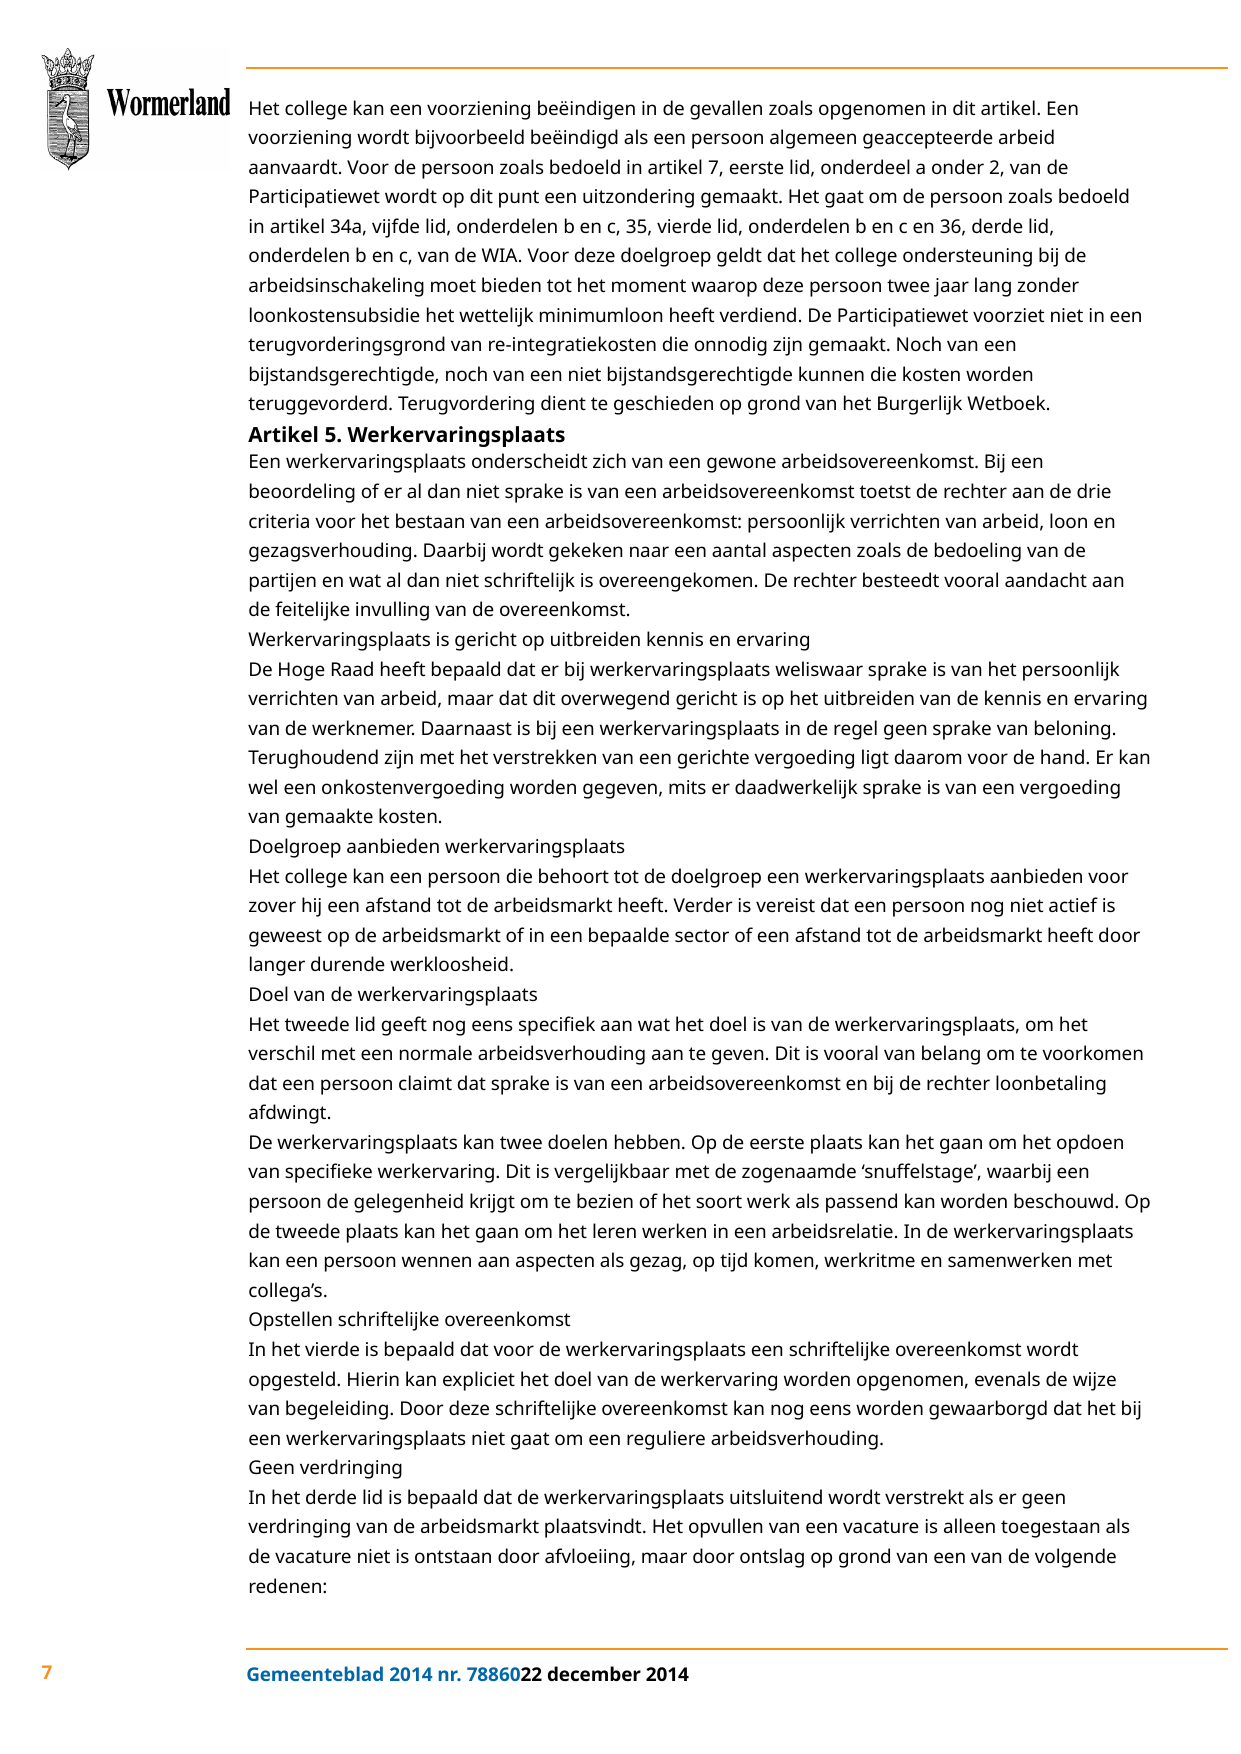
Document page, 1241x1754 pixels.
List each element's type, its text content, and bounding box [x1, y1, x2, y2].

text Werkervaringsplaats is gericht op uitbreiden kennis en ervaring [248, 626, 1152, 652]
text Doel van de werkervaringsplaats [248, 981, 1152, 1007]
text In het vierde is bepaald dat voor de werkervaringsplaats een schriftelijke overeenkomst wordt opgesteld. Hierin kan expliciet het doel van de werkervaring worden opgenomen, evenals de wijze van begeleiding. Door deze schriftelijke overeenkomst kan nog eens worden gewaarborgd dat het bij een werkervaringsplaats niet gaat om een reguliere arbeidsverhouding. [248, 1336, 1152, 1451]
text Het tweede lid geeft nog eens specifiek aan wat het doel is van de werkervaringsplaats, om het verschil met een normale arbeidsverhouding aan te geven. Dit is vooral van belang om te voorkomen dat een persoon claimt dat sprake is van een arbeidsovereenkomst en bij de rechter loonbetaling afdwingt. [248, 1011, 1152, 1125]
text De Hoge Raad heeft bepaald dat er bij werkervaringsplaats weliswaar sprake is van het persoonlijk verrichten van arbeid, maar dat dit overwegend gericht is op het uitbreiden van de kennis en ervaring van de werknemer. Daarnaast is bij een werkervaringsplaats in de regel geen sprake van beloning. Terughoudend zijn met het verstrekken van een gerichte vergoeding ligt daarom voor de hand. Er kan wel een onkostenvergoeding worden gegeven, mits er daadwerkelijk sprake is van een vergoeding van gemaakte kosten. [248, 656, 1152, 829]
text Het college kan een voorziening beëindigen in de gevallen zoals opgenomen in dit artikel. Een voorziening wordt bijvoorbeeld beëindigd als een persoon algemeen geaccepteerde arbeid aanvaardt. Voor de persoon zoals bedoeld in artikel 7, eerste lid, onderdeel a onder 2, van de Participatiewet wordt op dit punt een uitzondering gemaakt. Het gaat om de persoon zoals bedoeld in artikel 34a, vijfde lid, onderdelen b en c, 35, vierde lid, onderdelen b en c en 36, derde lid, onderdelen b en c, van de WIA. Voor deze doelgroep geldt dat het college ondersteuning bij de arbeidsinschakeling moet bieden tot het moment waarop deze persoon twee jaar lang zonder loonkostensubsidie het wettelijk minimumloon heeft verdiend. De Participatiewet voorziet niet in een terugvorderingsgrond van re-integratiekosten die onnodig zijn gemaakt. Noch van een bijstandsgerechtigde, noch van een niet bijstandsgerechtigde kunnen die kosten worden teruggevorderd. Terugvordering dient te geschieden op grond van het Burgerlijk Wetboek. [248, 95, 1152, 416]
text Opstellen schriftelijke overeenkomst [248, 1307, 1152, 1332]
text Geen verdringing [248, 1454, 1152, 1480]
text Artikel 5. Werkervaringsplaats [248, 420, 1152, 449]
picture [41, 47, 231, 172]
text In het derde lid is bepaald dat de werkervaringsplaats uitsluitend wordt verstrekt als er geen verdringing van de arbeidsmarkt plaatsvindt. Het opvullen van een vacature is alleen toegestaan als de vacature niet is ontstaan door afvloeiing, maar door ontslag op grond van een van de volgende redenen: [248, 1484, 1152, 1598]
text De werkervaringsplaats kan twee doelen hebben. Op de eerste plaats kan het gaan om het opdoen van specifieke werkervaring. Dit is vergelijkbaar met de zogenaamde ‘snuffelstage’, waarbij een persoon de gelegenheid krijgt om te bezien of het soort werk als passend kan worden beschouwd. Op de tweede plaats kan het gaan om het leren werken in een arbeidsrelatie. In de werkervaringsplaats kan een persoon wennen aan aspecten als gezag, op tijd komen, werkritme en samenwerken met collega’s. [248, 1129, 1152, 1303]
text Een werkervaringsplaats onderscheidt zich van een gewone arbeidsovereenkomst. Bij een beoordeling of er al dan niet sprake is van een arbeidsovereenkomst toetst de rechter aan de drie criteria voor het bestaan van een arbeidsovereenkomst: persoonlijk verrichten van arbeid, loon en gezagsverhouding. Daarbij wordt gekeken naar een aantal aspecten zoals de bedoeling van de partijen en wat al dan niet schriftelijk is overeengekomen. De rechter besteedt vooral aandacht aan de feitelijke invulling van de overeenkomst. [248, 449, 1152, 622]
text Doelgroep aanbieden werkervaringsplaats [248, 833, 1152, 859]
text Het college kan een persoon die behoort tot de doelgroep een werkervaringsplaats aanbieden voor zover hij een afstand tot de arbeidsmarkt heeft. Verder is vereist dat een persoon nog niet actief is geweest op de arbeidsmarkt of in een bepaalde sector of een afstand tot de arbeidsmarkt heeft door langer durende werkloosheid. [248, 863, 1152, 977]
